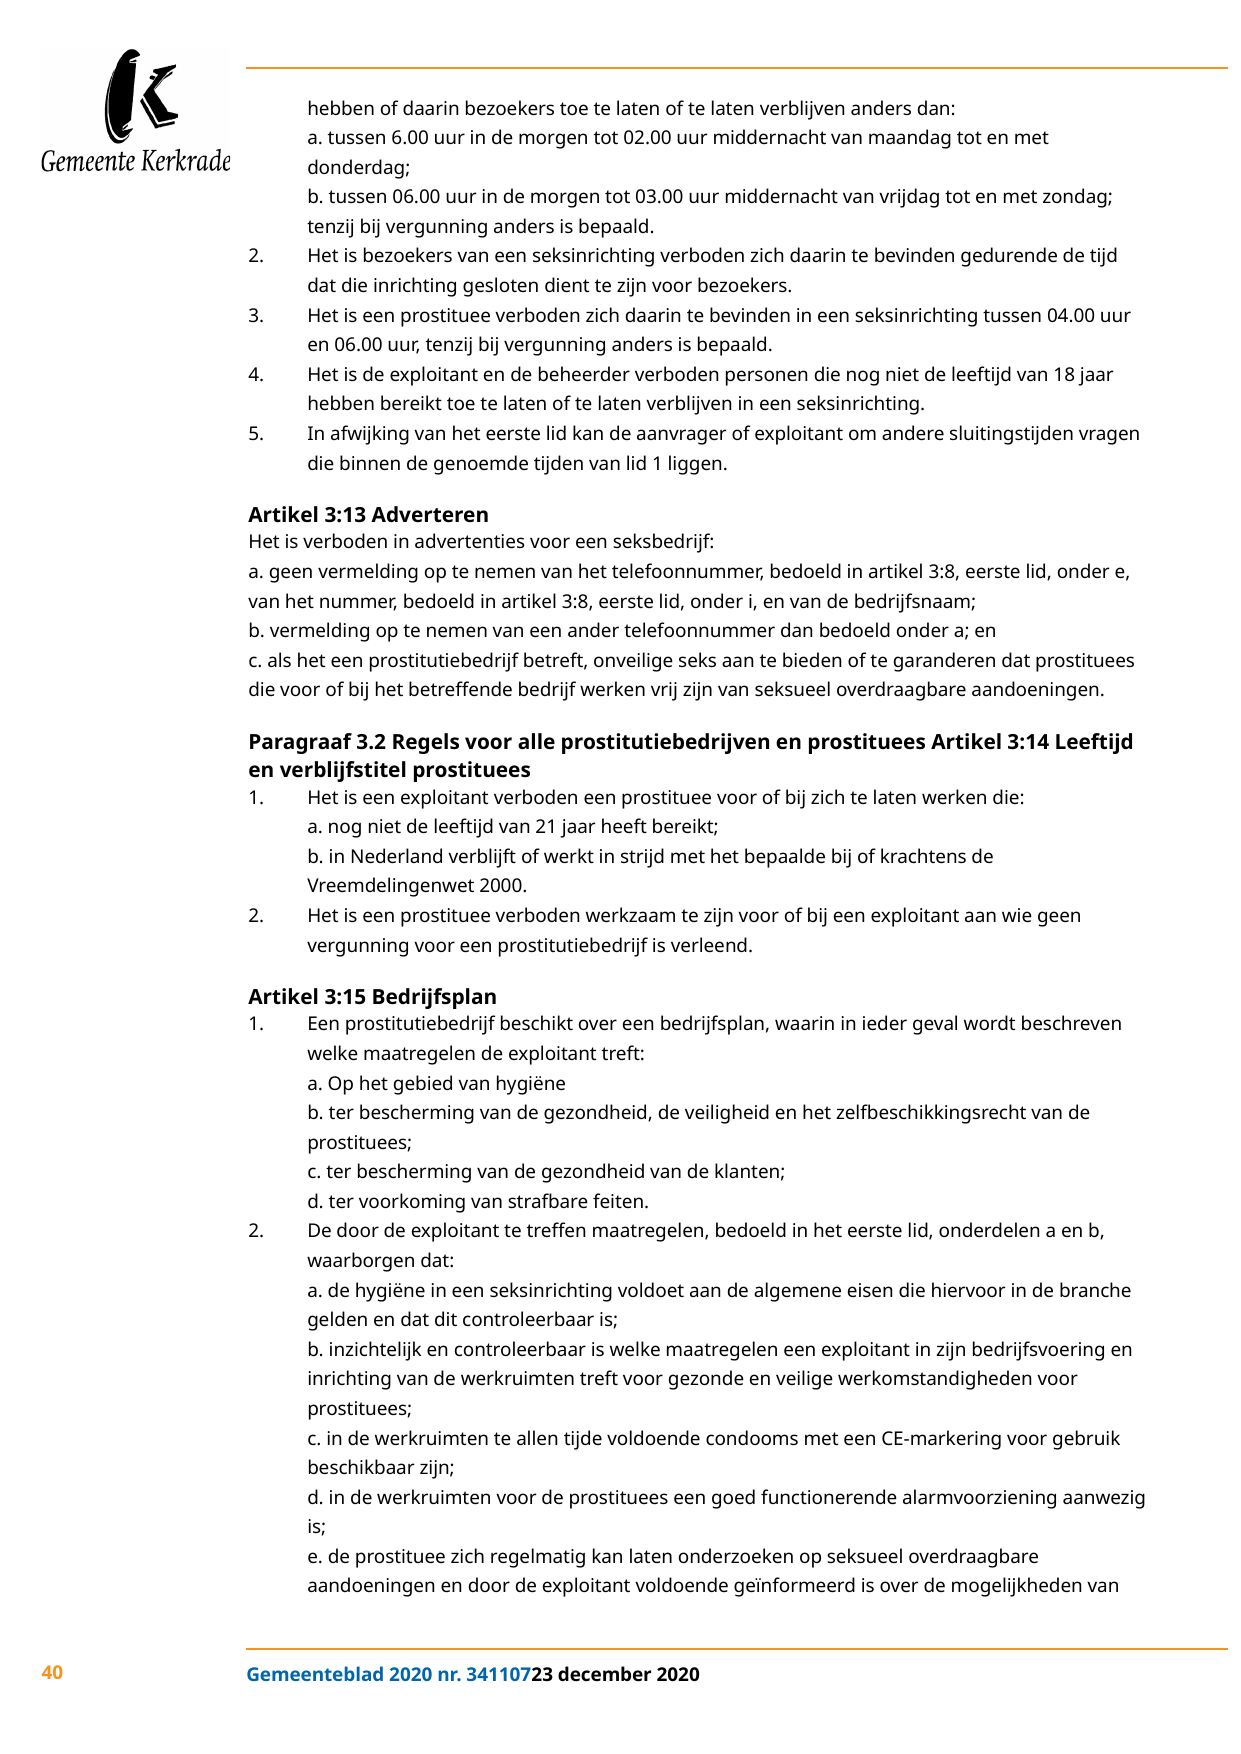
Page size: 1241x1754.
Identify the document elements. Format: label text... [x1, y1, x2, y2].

list b. in Nederland verblijft of werkt in strijd met het bepaalde bij of krachtens de Vreemdelingenwet 2000. [248, 843, 1152, 898]
list b. tussen 06.00 uur in de morgen tot 03.00 uur middernacht van vrijdag tot en met zondag; [248, 183, 1152, 209]
list Het is bezoekers van een seksinrichting verboden zich daarin te bevinden gedurende de tijd dat die inrichting gesloten dient te zijn voor bezoekers. [248, 243, 1152, 298]
text b. vermelding op te nemen van een ander telefoonnummer dan bedoeld onder a; en [248, 617, 1152, 643]
list e. de prostituee zich regelmatig kan laten onderzoeken op seksueel overdraagbare aandoeningen en door de exploitant voldoende geïnformeerd is over de mogelijkheden van [248, 1543, 1152, 1598]
list b. inzichtelijk en controleerbaar is welke maatregelen een exploitant in zijn bedrijfsvoering en inrichting van de werkruimten treft voor gezonde en veilige werkomstandigheden voor prostituees; [248, 1336, 1152, 1421]
list b. ter bescherming van de gezondheid, de veiligheid en het zelfbeschikkingsrecht van de prostituees; [248, 1099, 1152, 1155]
text a. geen vermelding op te nemen van het telefoonnummer, bedoeld in artikel 3:8, eerste lid, onder e, van het nummer, bedoeld in artikel 3:8, eerste lid, onder i, en van de bedrijfsnaam; [248, 558, 1152, 613]
list c. ter bescherming van de gezondheid van de klanten; [248, 1158, 1152, 1184]
list Het is een prostituee verboden werkzaam te zijn voor of bij een exploitant aan wie geen vergunning voor een prostitutiebedrijf is verleend. [248, 902, 1152, 957]
list a. Op het gebied van hygiëne [248, 1070, 1152, 1096]
list De door de exploitant te treffen maatregelen, bedoeld in het eerste lid, onderdelen a en b, waarborgen dat: [248, 1218, 1152, 1273]
text Artikel 3:15 Bedrijfsplan [248, 982, 1152, 1011]
list a. tussen 6.00 uur in de morgen tot 02.00 uur middernacht van maandag tot en met donderdag; [248, 124, 1152, 180]
list d. in de werkruimten voor de prostituees een goed functionerende alarmvoorziening aanwezig is; [248, 1484, 1152, 1539]
list Het is de exploitant en de beheerder verboden personen die nog niet de leeftijd van 18 jaar hebben bereikt toe te laten of te laten verblijven in een seksinrichting. [248, 361, 1152, 416]
list a. de hygiëne in een seksinrichting voldoet aan de algemene eisen die hiervoor in de branche gelden en dat dit controleerbaar is; [248, 1277, 1152, 1332]
list Het is een prostituee verboden zich daarin te bevinden in een seksinrichting tussen 04.00 uur en 06.00 uur, tenzij bij vergunning anders is bepaald. [248, 302, 1152, 357]
list c. in de werkruimten te allen tijde voldoende condooms met een CE-markering voor gebruik beschikbaar zijn; [248, 1425, 1152, 1480]
list hebben of daarin bezoekers toe te laten of te laten verblijven anders dan: [248, 95, 1152, 121]
text Artikel 3:13 Adverteren [248, 500, 1152, 529]
list Een prostitutiebedrijf beschikt over een bedrijfsplan, waarin in ieder geval wordt beschreven welke maatregelen de exploitant treft: [248, 1011, 1152, 1066]
list d. ter voorkoming van strafbare feiten. [248, 1188, 1152, 1214]
text Het is verboden in advertenties voor een seksbedrijf: [248, 529, 1152, 554]
list In afwijking van het eerste lid kan de aanvrager of exploitant om andere sluitingstijden vragen die binnen de genoemde tijden van lid 1 liggen. [248, 420, 1152, 476]
text c. als het een prostitutiebedrijf betreft, onveilige seks aan te bieden of te garanderen dat prostituees die voor of bij het betreffende bedrijf werken vrij zijn van seksueel overdraagbare aandoeningen. [248, 647, 1152, 702]
text Paragraaf 3.2 Regels voor alle prostitutiebedrijven en prostituees Artikel 3:14 Leeftijd en verblijfstitel prostituees [248, 727, 1152, 784]
picture [41, 47, 231, 172]
list a. nog niet de leeftijd van 21 jaar heeft bereikt; [248, 813, 1152, 839]
list tenzij bij vergunning anders is bepaald. [248, 213, 1152, 239]
list Het is een exploitant verboden een prostituee voor of bij zich te laten werken die: [248, 784, 1152, 809]
